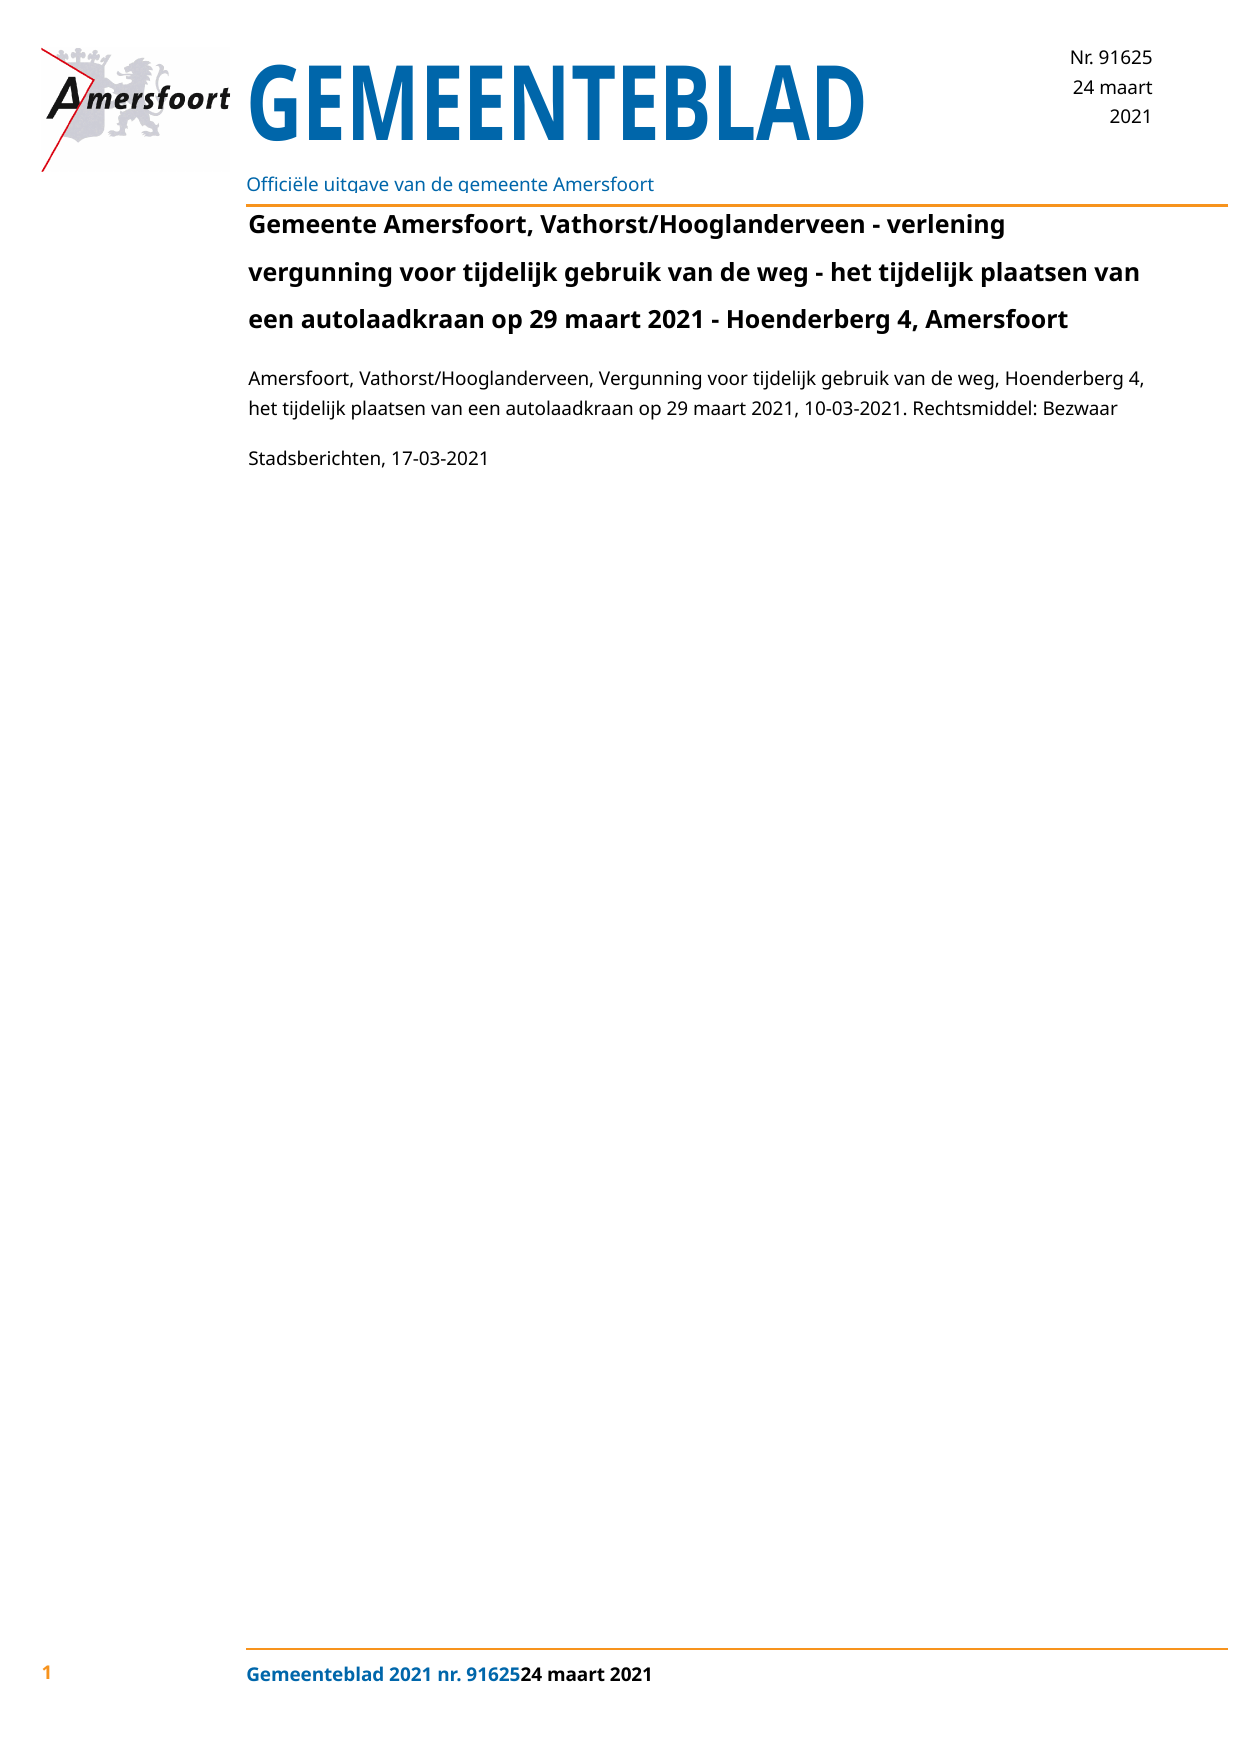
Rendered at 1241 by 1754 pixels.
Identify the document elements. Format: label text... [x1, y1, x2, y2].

text Amersfoort, Vathorst/Hooglanderveen, Vergunning voor tijdelijk gebruik van de weg, Hoenderberg 4, het tijdelijk plaatsen van een autolaadkraan op 29 maart 2021, 10-03-2021. Rechtsmiddel: Bezwaar [248, 366, 1152, 421]
text Gemeente Amersfoort, Vathorst/Hooglanderveen - verlening vergunning voor tijdelijk gebruik van de weg - het tijdelijk plaatsen van een autolaadkraan op 29 maart 2021 - Hoenderberg 4, Amersfoort [248, 207, 1152, 336]
text Stadsberichten, 17-03-2021 [248, 446, 1152, 471]
picture [41, 47, 231, 172]
